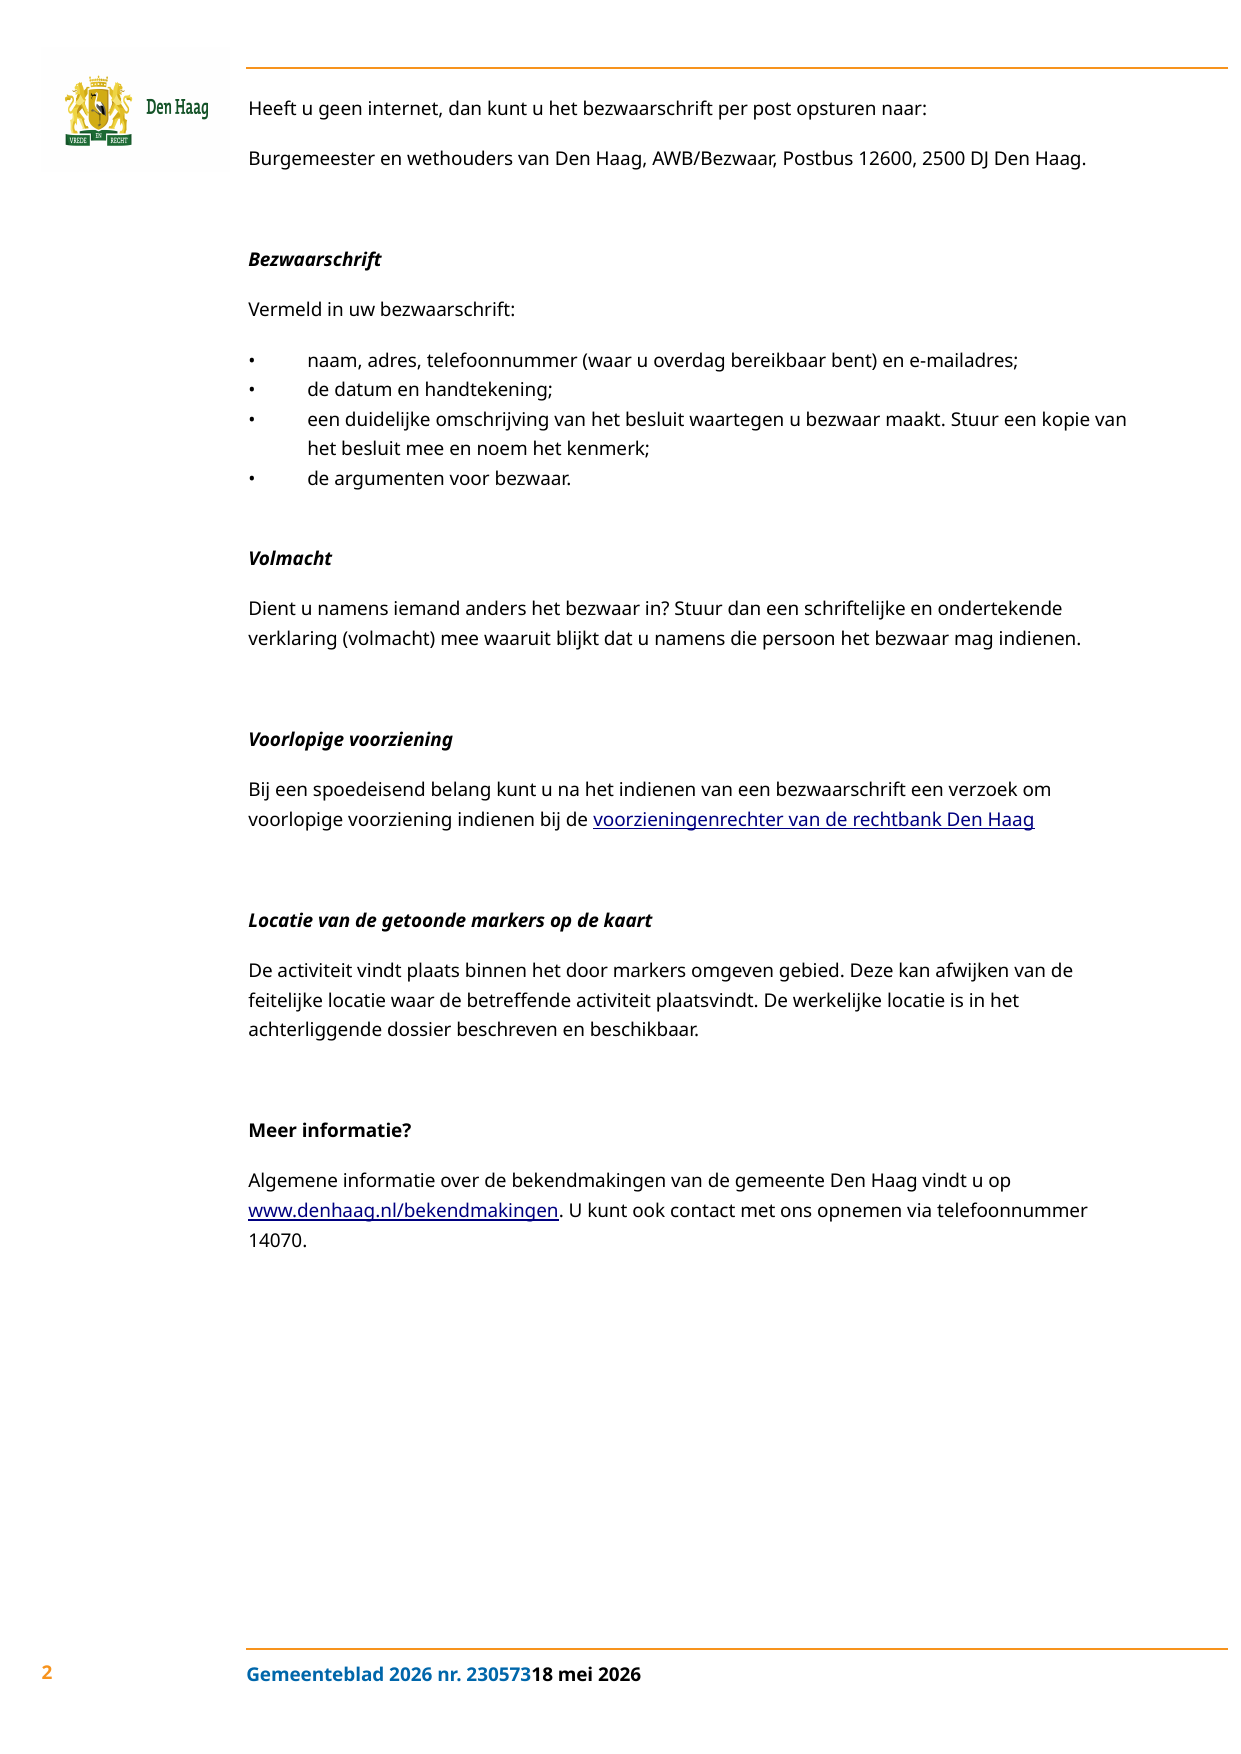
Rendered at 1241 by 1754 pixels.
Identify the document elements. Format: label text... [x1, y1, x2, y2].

picture [41, 47, 231, 172]
text Voorlopige voorziening [248, 726, 1152, 752]
text Heeft u geen internet, dan kunt u het bezwaarschrift per post opsturen naar: [248, 95, 1152, 121]
list naam, adres, telefoonnummer (waar u overdag bereikbaar bent) en e-mailadres; [248, 347, 1152, 373]
text Dient u namens iemand anders het bezwaar in? Stuur dan een schriftelijke en ondertekende verklaring (volmacht) mee waaruit blijkt dat u namens die persoon het bezwaar mag indienen. [248, 596, 1152, 651]
text De activiteit vindt plaats binnen het door markers omgeven gebied. Deze kan afwijken van de feitelijke locatie waar de betreffende activiteit plaatsvindt. De werkelijke locatie is in het achterliggende dossier beschreven en beschikbaar. [248, 957, 1152, 1042]
text Bij een spoedeisend belang kunt u na het indienen van een bezwaarschrift een verzoek om voorlopige voorziening indienen bij de voorzieningenrechter van de rechtbank Den Haag [248, 776, 1152, 832]
list een duidelijke omschrijving van het besluit waartegen u bezwaar maakt. Stuur een kopie van het besluit mee en noem het kenmerk; [248, 406, 1152, 461]
text Bezwaarschrift [248, 246, 1152, 272]
list de argumenten voor bezwaar. [248, 465, 1152, 491]
text Locatie van de getoonde markers op de kaart [248, 907, 1152, 933]
text Volmacht [248, 545, 1152, 571]
text Algemene informatie over de bekendmakingen van de gemeente Den Haag vindt u op www.denhaag.nl/bekendmakingen. U kunt ook contact met ons opnemen via telefoonnummer 14070. [248, 1168, 1152, 1253]
text Burgemeester en wethouders van Den Haag, AWB/Bezwaar, Postbus 12600, 2500 DJ Den Haag. [248, 145, 1152, 171]
list de datum en handtekening; [248, 376, 1152, 402]
text Vermeld in uw bezwaarschrift: [248, 296, 1152, 322]
text Meer informatie? [248, 1117, 1152, 1143]
